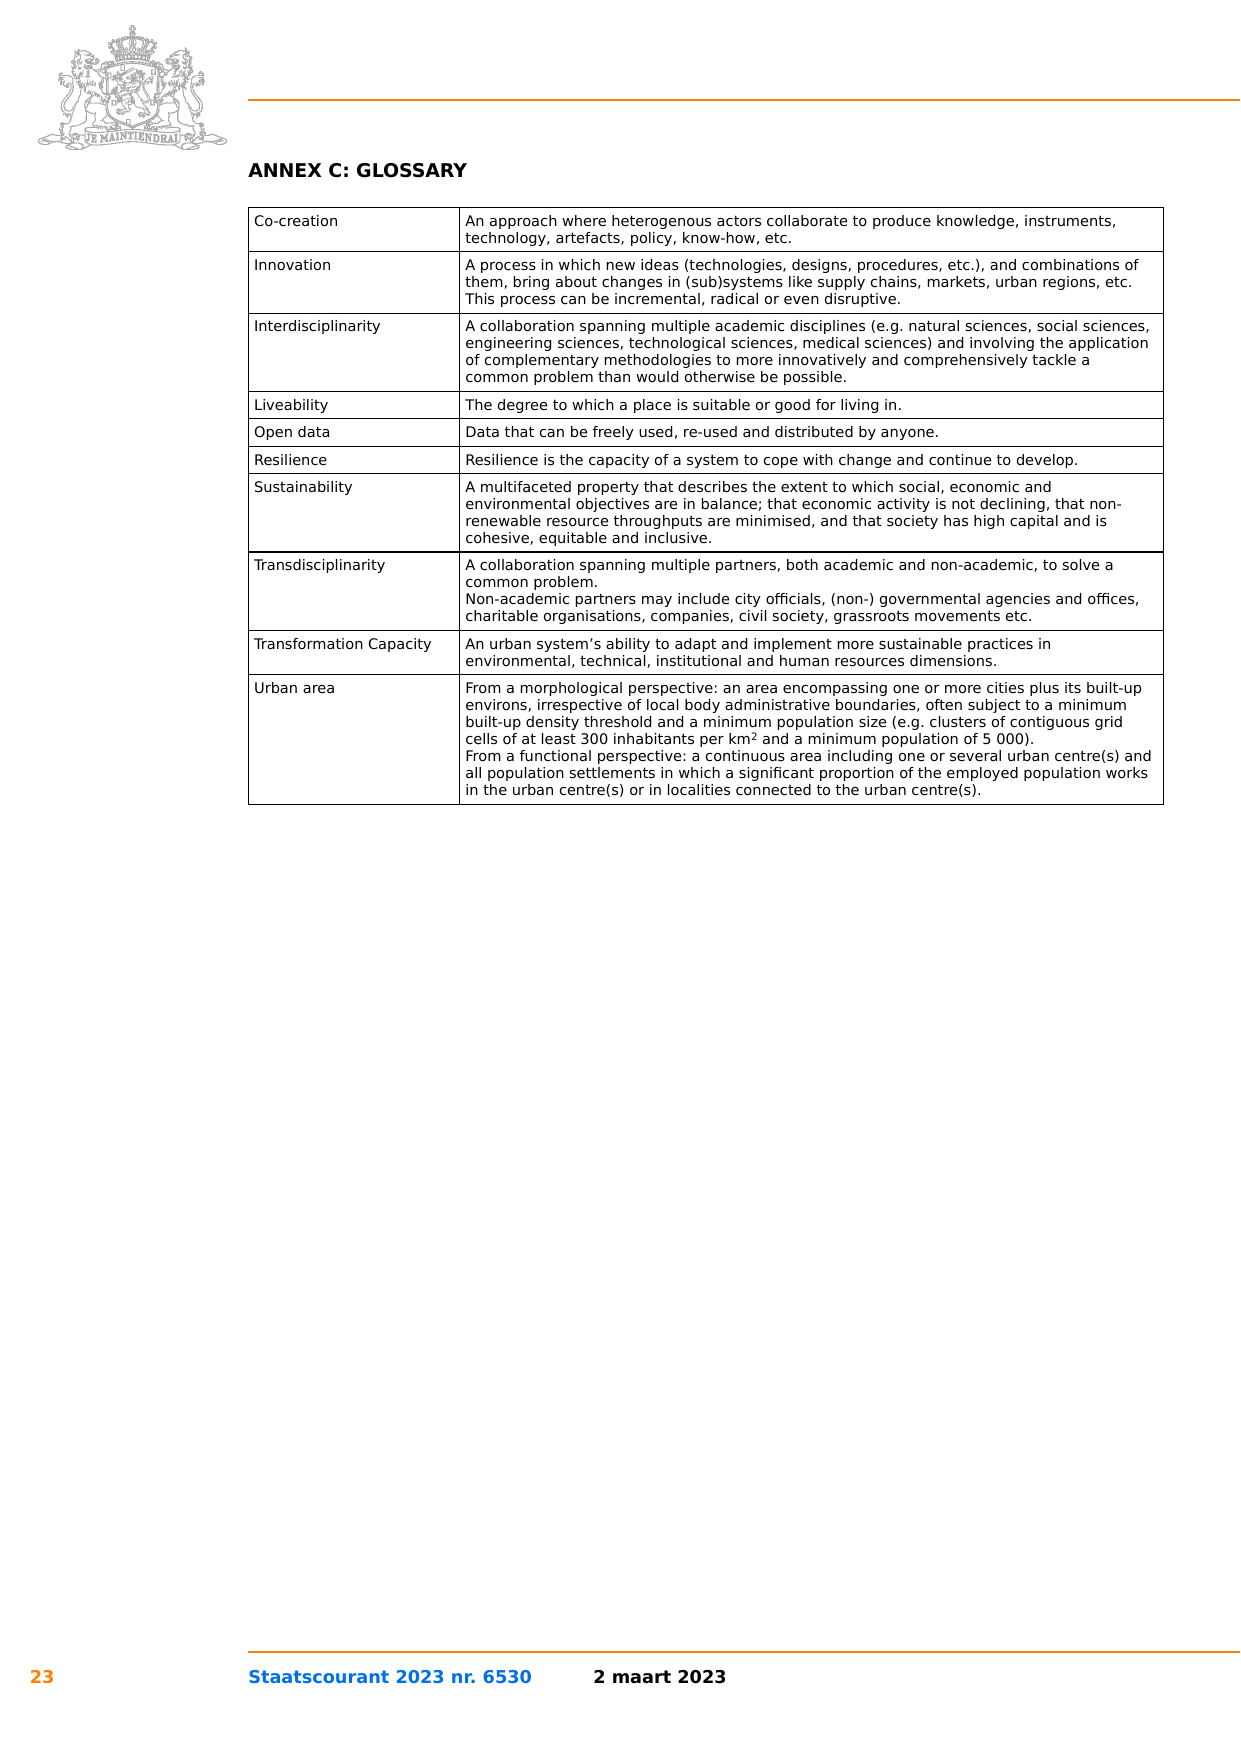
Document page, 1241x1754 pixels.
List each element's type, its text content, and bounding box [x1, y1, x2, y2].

table_cell Urban area [249, 675, 459, 803]
subtitle ANNEX C: GLOSSARY [248, 160, 1163, 182]
table_cell A collaboration spanning multiple partners, both academic and non-academic, to solve a common problem. Non-academic partners may include city officials, (non-) governmental agencies and offices, charitable organisations, companies, civil society, grassroots movements etc. [460, 553, 1163, 630]
table_cell The degree to which a place is suitable or good for living in. [460, 392, 1163, 418]
table_cell Open data [249, 419, 459, 446]
table_cell Sustainability [249, 474, 459, 551]
table_cell A collaboration spanning multiple academic disciplines (e.g. natural sciences, social sciences, engineering sciences, technological sciences, medical sciences) and involving the application of complementary methodologies to more innovatively and comprehensively tackle a common problem than would otherwise be possible. [460, 314, 1163, 391]
table_header An approach where heterogenous actors collaborate to produce knowledge, instruments, technology, artefacts, policy, know-how, etc. [460, 208, 1163, 251]
picture [38, 25, 227, 150]
table_cell Transformation Capacity [249, 631, 459, 674]
table_cell Data that can be freely used, re-used and distributed by anyone. [460, 419, 1163, 446]
table_cell An urban system’s ability to adapt and implement more sustainable practices in environmental, technical, institutional and human resources dimensions. [460, 631, 1163, 674]
table_cell Transdisciplinarity [249, 553, 459, 630]
table_cell From a morphological perspective: an area encompassing one or more cities plus its built-up environs, irrespective of local body administrative boundaries, often subject to a minimum built-up density threshold and a minimum population size (e.g. clusters of contiguous grid cells of at least 300 inhabitants per km2 and a minimum population of 5 000). From a functional perspective: a continuous area including one or several urban centre(s) and all population settlements in which a significant proportion of the employed population works in the urban centre(s) or in localities connected to the urban centre(s). [460, 675, 1163, 803]
table_cell Innovation [249, 252, 459, 313]
table_cell A multifaceted property that describes the extent to which social, economic and environmental objectives are in balance; that economic activity is not declining, that non-renewable resource throughputs are minimised, and that society has high capital and is cohesive, equitable and inclusive. [460, 474, 1163, 551]
table_cell Resilience [249, 447, 459, 473]
table_cell Resilience is the capacity of a system to cope with change and continue to develop. [460, 447, 1163, 473]
table_cell A process in which new ideas (technologies, designs, procedures, etc.), and combinations of them, bring about changes in (sub)systems like supply chains, markets, urban regions, etc. This process can be incremental, radical or even disruptive. [460, 252, 1163, 313]
table_header Co-creation [249, 208, 459, 251]
table_cell Liveability [249, 392, 459, 418]
table_cell Interdisciplinarity [249, 314, 459, 391]
